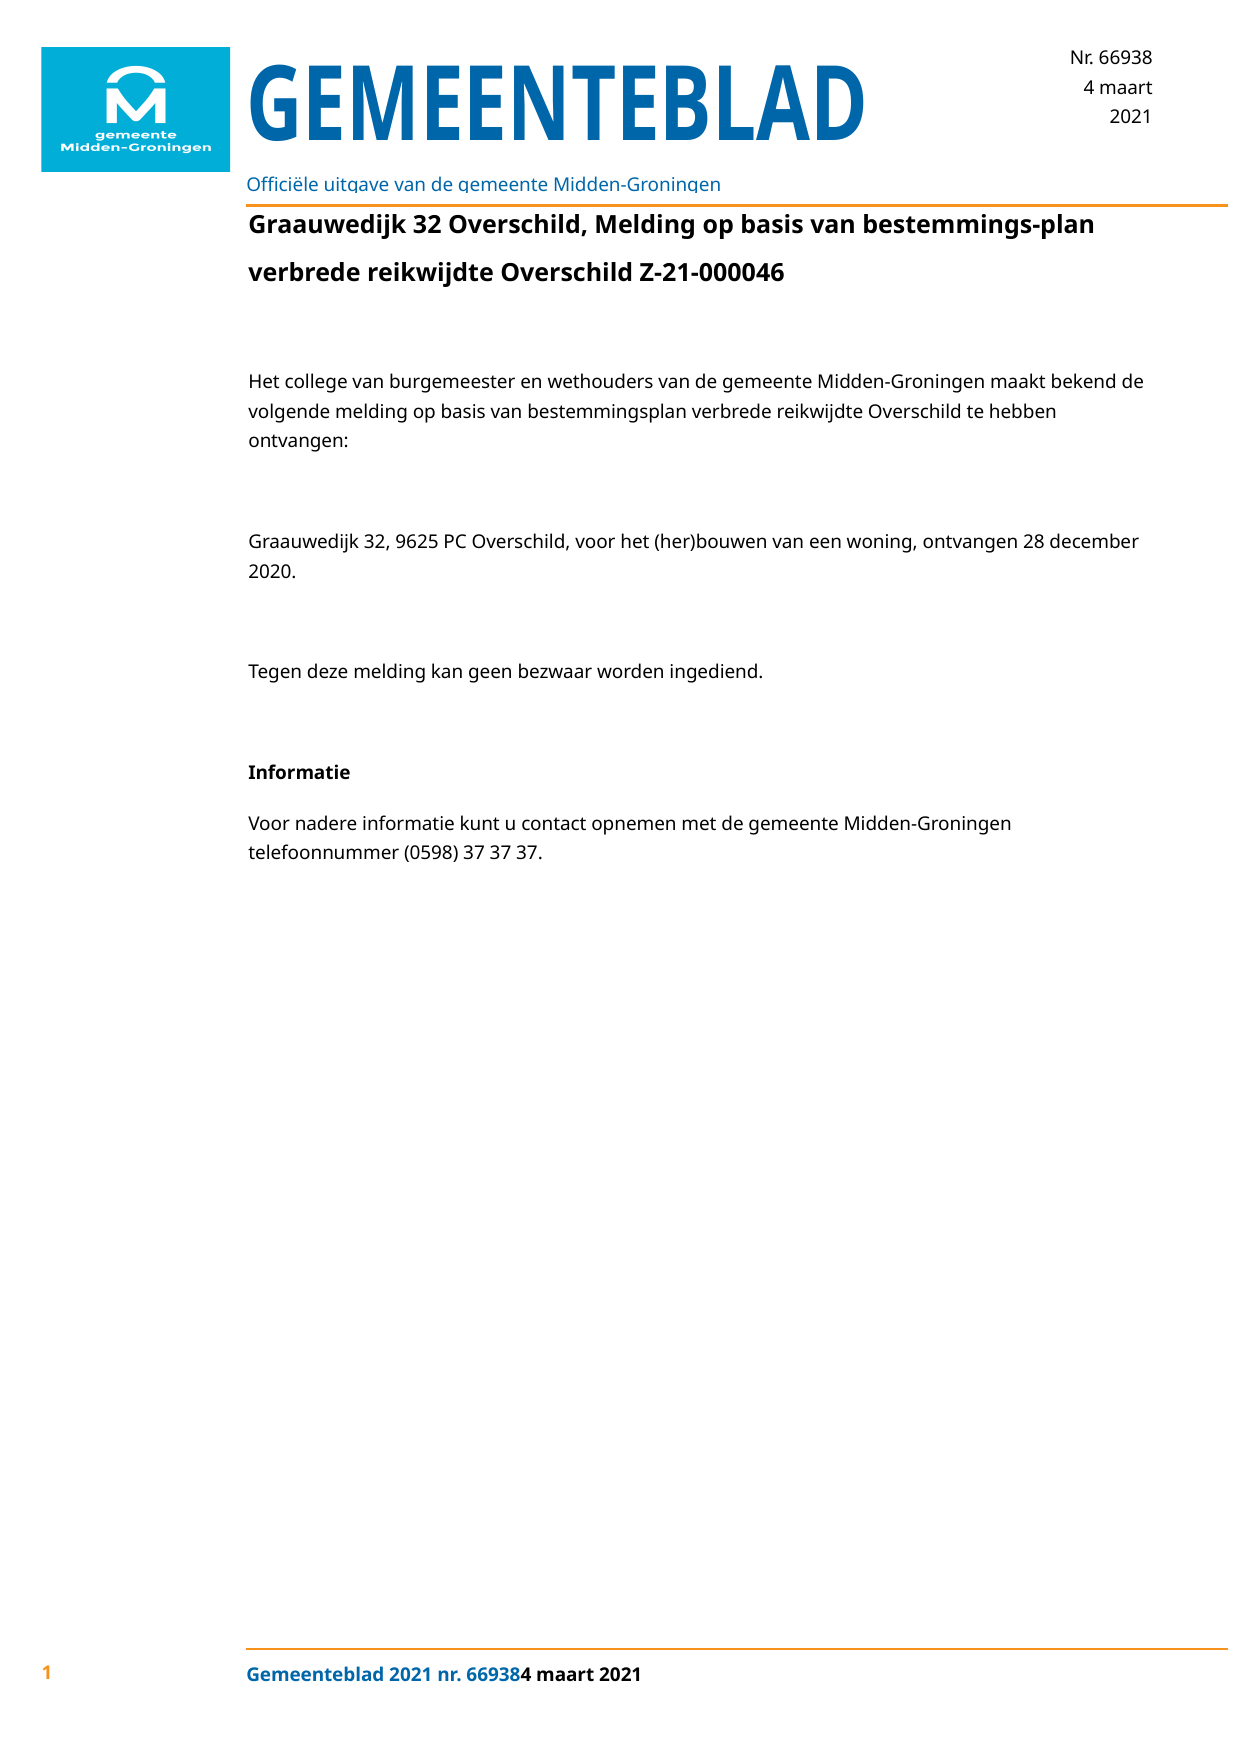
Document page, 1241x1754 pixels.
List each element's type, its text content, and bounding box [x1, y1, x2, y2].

picture [184, 146, 190, 153]
picture [107, 89, 165, 122]
text Graauwedijk 32 Overschild, Melding op basis van bestemmings-plan verbrede reikwijdte Overschild Z-21-000046 [248, 207, 1152, 288]
text Het college van burgemeester en wethouders van de gemeente Midden-Groningen maakt bekend de volgende melding op basis van bestemmingsplan verbrede reikwijdte Overschild te hebben ontvangen: [248, 368, 1152, 453]
text Tegen deze melding kan geen bezwaar worden ingediend. [248, 659, 1152, 684]
picture [108, 66, 164, 82]
text Voor nadere informatie kunt u contact opnemen met de gemeente Midden-Groningen telefoonnummer (0598) 37 37 37. [248, 810, 1152, 865]
text Graauwedijk 32, 9625 PC Overschild, voor het (her)bouwen van een woning, ontvangen 28 december 2020. [248, 528, 1152, 584]
text Informatie [248, 759, 1152, 785]
